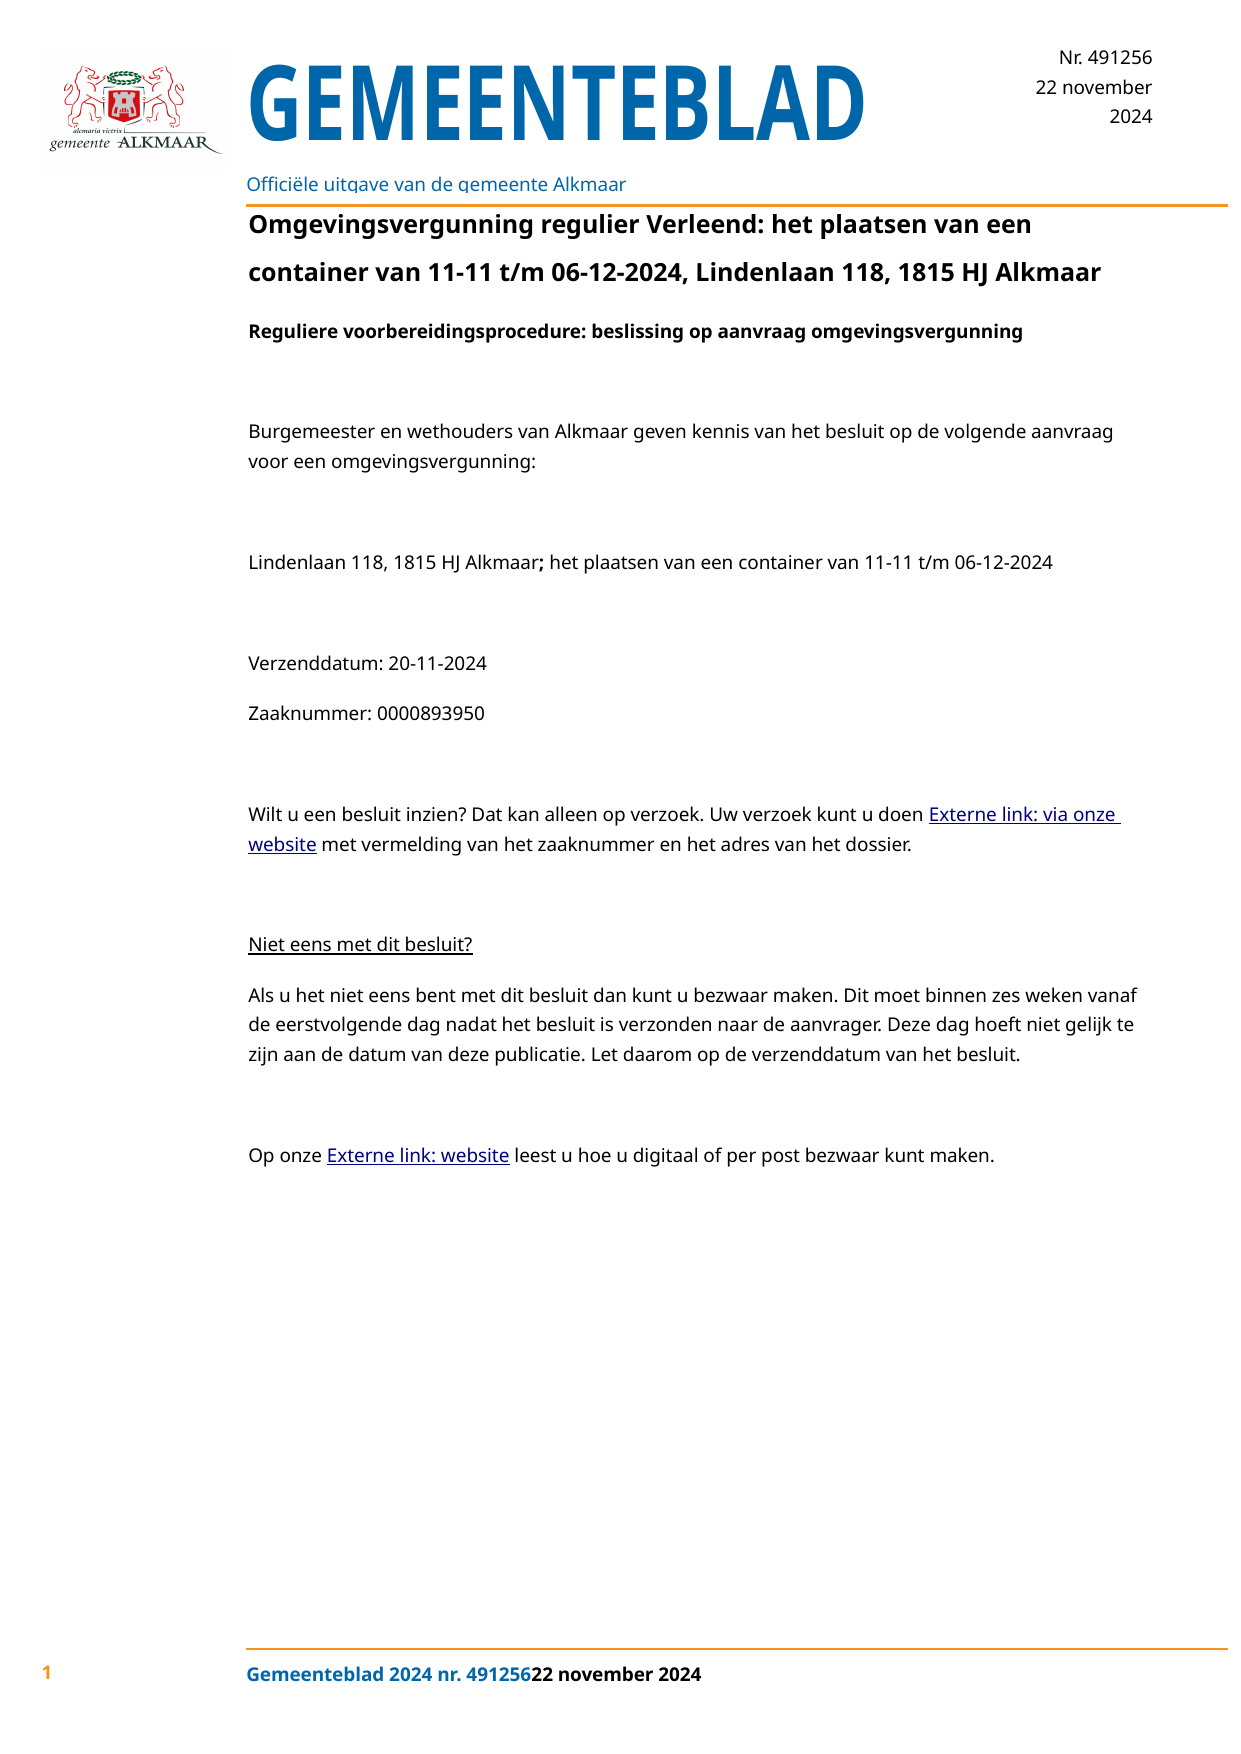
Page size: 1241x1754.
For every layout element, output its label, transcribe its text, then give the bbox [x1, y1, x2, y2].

text Reguliere voorbereidingsprocedure: beslissing op aanvraag omgevingsvergunning [248, 318, 1152, 344]
text Niet eens met dit besluit? [248, 932, 1152, 957]
text Als u het niet eens bent met dit besluit dan kunt u bezwaar maken. Dit moet binnen zes weken vanaf de eerstvolgende dag nadat het besluit is verzonden naar de aanvrager. Deze dag hoeft niet gelijk te zijn aan de datum van deze publicatie. Let daarom op de verzenddatum van het besluit. [248, 982, 1152, 1067]
picture [41, 47, 231, 172]
text Zaaknummer: 0000893950 [248, 700, 1152, 726]
text Wilt u een besluit inzien? Dat kan alleen op verzoek. Uw verzoek kunt u doen Externe link: via onze website met vermelding van het zaaknummer en het adres van het dossier. [248, 801, 1152, 857]
text Verzenddatum: 20-11-2024 [248, 650, 1152, 676]
text Lindenlaan 118, 1815 HJ Alkmaar; het plaatsen van een container van 11-11 t/m 06-12-2024 [248, 549, 1152, 575]
text Op onze Externe link: website leest u hoe u digitaal of per post bezwaar kunt maken. [248, 1142, 1152, 1168]
text Burgemeester en wethouders van Alkmaar geven kennis van het besluit op de volgende aanvraag voor een omgevingsvergunning: [248, 419, 1152, 474]
text Omgevingsvergunning regulier Verleend: het plaatsen van een container van 11-11 t/m 06-12-2024, Lindenlaan 118, 1815 HJ Alkmaar [248, 207, 1152, 288]
